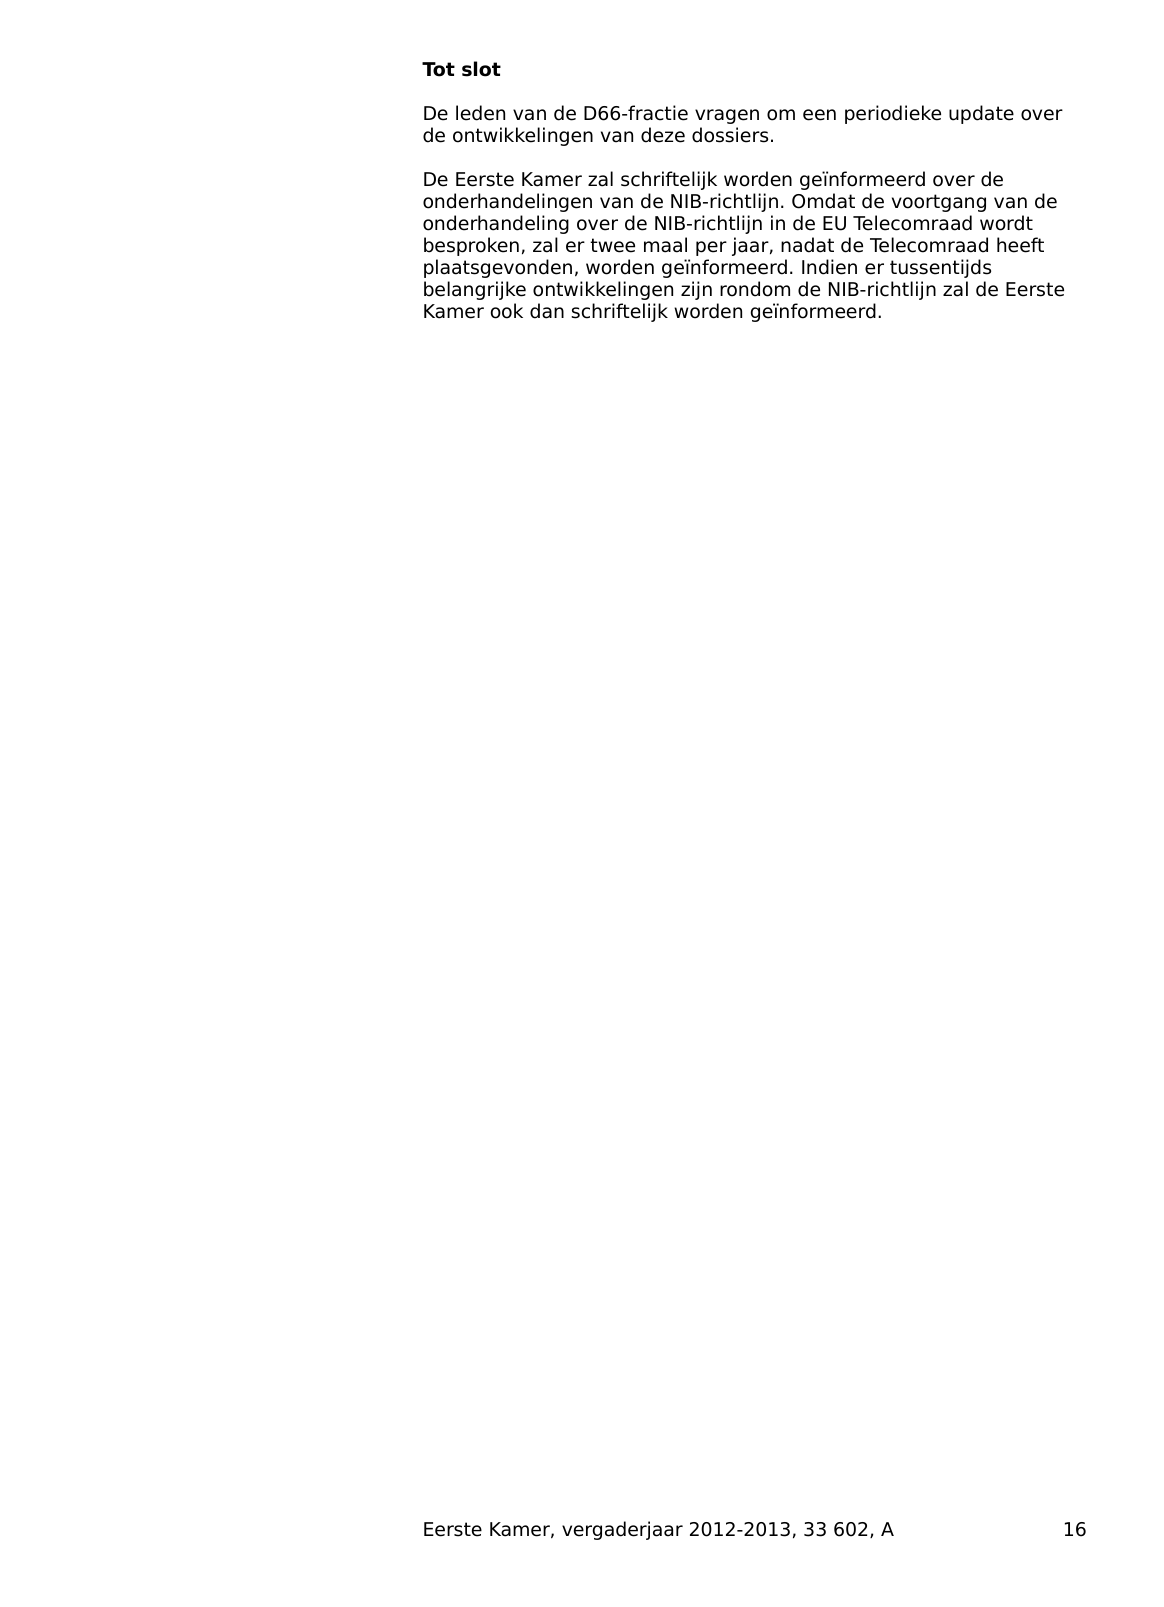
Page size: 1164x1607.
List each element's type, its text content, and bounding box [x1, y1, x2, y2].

text De leden van de D66-fractie vragen om een periodieke update over de ontwikkelingen van deze dossiers. [422, 103, 1087, 147]
subtitle Tot slot [422, 59, 1087, 81]
text De Eerste Kamer zal schriftelijk worden geïnformeerd over de onderhandelingen van de NIB-richtlijn. Omdat de voortgang van de onderhandeling over de NIB-richtlijn in de EU Telecomraad wordt besproken, zal er twee maal per jaar, nadat de Telecomraad heeft plaatsgevonden, worden geïnformeerd. Indien er tussentijds belangrijke ontwikkelingen zijn rondom de NIB-richtlijn zal de Eerste Kamer ook dan schriftelijk worden geïnformeerd. [422, 169, 1087, 323]
